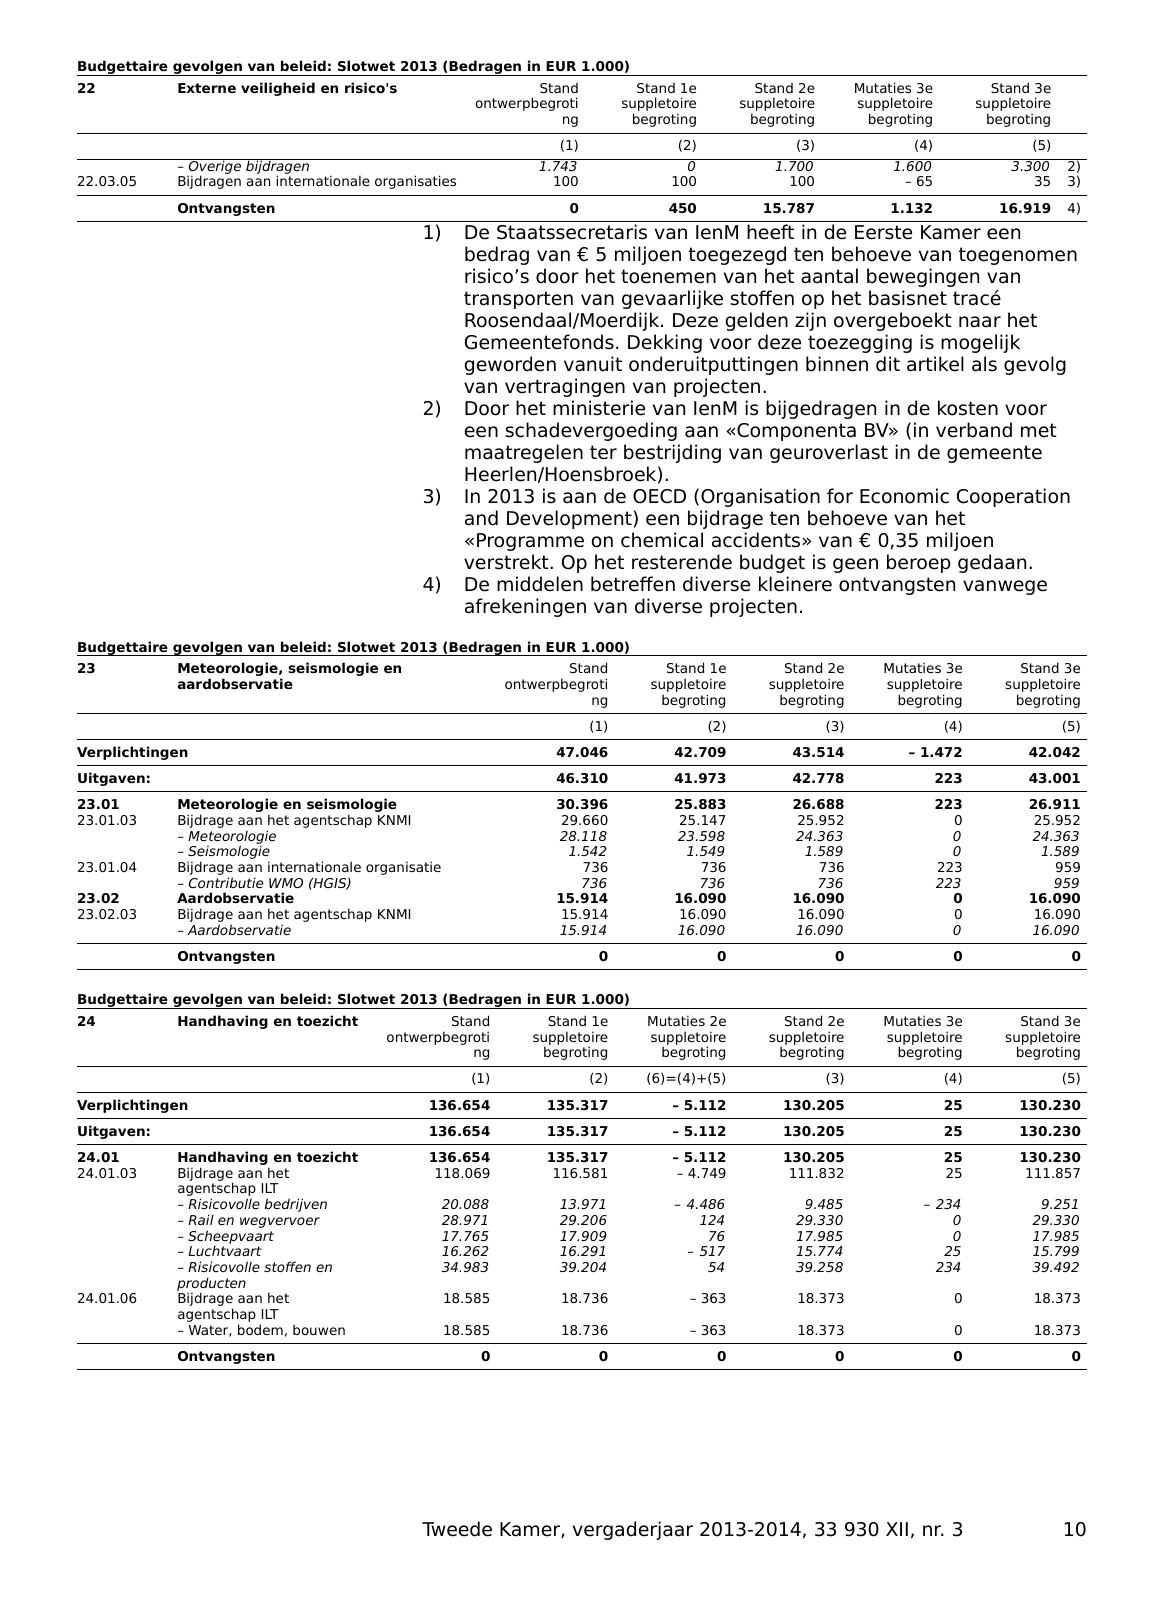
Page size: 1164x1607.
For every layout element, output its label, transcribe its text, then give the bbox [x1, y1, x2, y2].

table_cell 34.983 [378, 1260, 496, 1291]
table_cell 130.205 [732, 1119, 850, 1144]
table_cell 24 [77, 1009, 171, 1066]
table_cell 29.660 [496, 813, 614, 828]
table_cell 42.042 [969, 740, 1087, 765]
table_cell 0 [466, 196, 584, 221]
table_cell Mutaties 3e suppletoire begroting [850, 656, 968, 713]
table_cell 116.581 [496, 1165, 614, 1197]
table_cell 39.204 [496, 1260, 614, 1291]
table_cell 17.765 [378, 1228, 496, 1244]
table_cell 22.03.05 [77, 174, 171, 195]
table_cell 39.258 [732, 1260, 850, 1291]
table_cell [77, 844, 171, 860]
table_cell Mutaties 2e suppletoire begroting [614, 1009, 732, 1066]
table_cell Bijdrage aan het agentschap KNMI [171, 907, 496, 923]
table_cell 736 [732, 860, 850, 876]
table_cell 42.709 [614, 740, 732, 765]
table_cell [77, 828, 171, 844]
table_cell (4) [821, 134, 939, 158]
table_cell 0 [969, 944, 1087, 969]
table_cell 0 [850, 923, 968, 943]
table_cell 22 [77, 76, 171, 132]
table_cell 43.514 [732, 740, 850, 765]
table_cell 223 [850, 792, 968, 813]
table_cell Bijdrage aan het agentschap KNMI [171, 813, 496, 828]
table_cell (4) [850, 1067, 968, 1092]
table_cell – Water, bodem, bouwen [171, 1323, 378, 1343]
table_cell 16.919 [939, 196, 1057, 221]
table_cell 24.01.03 [77, 1165, 171, 1197]
table_cell 76 [614, 1228, 732, 1244]
table_cell – Contributie WMO (HGIS) [171, 876, 496, 891]
table_cell 136.654 [378, 1119, 496, 1144]
table_cell [77, 196, 171, 221]
table_cell 0 [496, 944, 614, 969]
table_cell 130.205 [732, 1093, 850, 1118]
table_cell 25 [850, 1165, 968, 1197]
table_cell 16.090 [614, 923, 732, 943]
table_cell 1.589 [732, 844, 850, 860]
table_cell Stand 2e suppletoire begroting [703, 76, 821, 132]
table_cell 16.090 [969, 907, 1087, 923]
table_cell Meteorologie en seismologie [171, 792, 496, 813]
text 4) De middelen betreffen diverse kleinere ontvangsten vanwege afrekeningen van diverse projecten. [422, 573, 1087, 617]
table_cell – Rail en wegvervoer [171, 1213, 378, 1228]
table_cell – 363 [614, 1291, 732, 1323]
table_cell [77, 134, 171, 158]
table_cell 100 [703, 174, 821, 195]
table_cell 16.090 [614, 907, 732, 923]
table_cell 18.736 [496, 1323, 614, 1343]
table_cell – Scheepvaart [171, 1228, 378, 1244]
table_cell 13.971 [496, 1197, 614, 1213]
table_cell 0 [850, 1344, 968, 1369]
table_cell [77, 1213, 171, 1228]
table_cell [77, 1244, 171, 1260]
table_cell 15.774 [732, 1244, 850, 1260]
table_cell 18.373 [969, 1323, 1087, 1343]
table_cell Externe veiligheid en risico's [171, 76, 466, 132]
table_cell 1.542 [496, 844, 614, 860]
table_cell [77, 1067, 171, 1092]
table_cell 130.230 [969, 1145, 1087, 1165]
table_cell 736 [496, 860, 614, 876]
table_cell [77, 923, 171, 943]
table_cell Stand ontwerpbegroting [466, 76, 584, 132]
table_cell – Meteorologie [171, 828, 496, 844]
table_cell 9.251 [969, 1197, 1087, 1213]
table_cell 130.205 [732, 1145, 850, 1165]
table_cell 42.778 [732, 766, 850, 791]
table_cell Uitgaven: [77, 766, 496, 791]
table_header Budgettaire gevolgen van beleid: Slotwet 2013 (Bedragen in EUR 1.000) [77, 639, 1087, 655]
table_cell 16.090 [732, 923, 850, 943]
table_cell 15.787 [703, 196, 821, 221]
table_cell 30.396 [496, 792, 614, 813]
table_cell 130.230 [969, 1119, 1087, 1144]
table_cell Ontvangsten [171, 196, 466, 221]
table_cell 100 [466, 174, 584, 195]
table_cell 959 [969, 876, 1087, 891]
table_cell 16.262 [378, 1244, 496, 1260]
table_cell 16.090 [732, 907, 850, 923]
table_cell (1) [378, 1067, 496, 1092]
table_cell 24.01.06 [77, 1291, 171, 1323]
table_cell 23.02 [77, 891, 171, 907]
table_cell [77, 1197, 171, 1213]
table_cell Verplichtingen [77, 1093, 378, 1118]
table_cell 23.02.03 [77, 907, 171, 923]
table_cell 223 [850, 860, 968, 876]
table_cell 25.883 [614, 792, 732, 813]
table_cell Bijdragen aan internationale organisaties [171, 174, 466, 195]
table_cell 136.654 [378, 1093, 496, 1118]
table_cell 135.317 [496, 1093, 614, 1118]
table_cell 736 [496, 876, 614, 891]
table_cell [77, 944, 171, 969]
table_cell 17.909 [496, 1228, 614, 1244]
table_cell 41.973 [614, 766, 732, 791]
table_cell 111.832 [732, 1165, 850, 1197]
table_cell 223 [850, 766, 968, 791]
table_cell 29.330 [969, 1213, 1087, 1228]
table_cell 100 [585, 174, 703, 195]
table_cell (5) [969, 1067, 1087, 1092]
table_cell 118.069 [378, 1165, 496, 1197]
table_cell 0 [732, 944, 850, 969]
table_cell 39.492 [969, 1260, 1087, 1291]
table_cell 111.857 [969, 1165, 1087, 1197]
table_cell 450 [585, 196, 703, 221]
table_cell 736 [614, 860, 732, 876]
table_cell – Overige bijdragen [171, 160, 466, 174]
table_cell 0 [850, 1323, 968, 1343]
table_cell 0 [850, 828, 968, 844]
table_cell 1.589 [969, 844, 1087, 860]
table_cell 0 [585, 160, 703, 174]
table_cell 18.373 [732, 1323, 850, 1343]
table_cell 23.01.04 [77, 860, 171, 876]
table_cell 736 [614, 876, 732, 891]
table_cell – 65 [821, 174, 939, 195]
table_cell 0 [850, 813, 968, 828]
table_cell (6)=(4)+(5) [614, 1067, 732, 1092]
table_cell [1057, 76, 1087, 132]
table_cell 24.363 [969, 828, 1087, 844]
table_cell (2) [496, 1067, 614, 1092]
table_cell (1) [496, 714, 614, 739]
table_cell (1) [466, 134, 584, 158]
table_cell Stand 1e suppletoire begroting [585, 76, 703, 132]
table_cell 46.310 [496, 766, 614, 791]
table_cell 3.300 [939, 160, 1057, 174]
table_cell [77, 1228, 171, 1244]
table_cell Handhaving en toezicht [171, 1009, 378, 1066]
table_cell Meteorologie, seismologie en aardobservatie [171, 656, 496, 713]
table_cell 0 [732, 1344, 850, 1369]
table_cell – Risicovolle bedrijven [171, 1197, 378, 1213]
text 1) De Staatssecretaris van IenM heeft in de Eerste Kamer een bedrag van € 5 miljoen toegezegd ten behoeve van toegenomen risico’s door het toenemen van het aantal bewegingen van transporten van gevaarlijke stoffen op het basisnet tracé Roosendaal/Moerdijk. Deze gelden zijn overgeboekt naar het Gemeentefonds. Dekking voor deze toezegging is mogelijk geworden vanuit onderuitputtingen binnen dit artikel als gevolg van vertragingen van projecten. [422, 222, 1087, 398]
table_cell – 5.112 [614, 1145, 732, 1165]
table_cell 20.088 [378, 1197, 496, 1213]
table_cell 18.585 [378, 1291, 496, 1323]
table_cell 16.090 [969, 923, 1087, 943]
table_cell 16.090 [969, 891, 1087, 907]
table_cell 18.373 [732, 1291, 850, 1323]
table_cell [171, 1067, 378, 1092]
table_cell 16.291 [496, 1244, 614, 1260]
table_cell Bijdrage aan het agentschap ILT [171, 1165, 378, 1197]
table_cell 0 [850, 907, 968, 923]
table_cell 15.799 [969, 1244, 1087, 1260]
table_cell 28.118 [496, 828, 614, 844]
table_cell Stand ontwerpbegroting [378, 1009, 496, 1066]
table_cell Stand 3e suppletoire begroting [969, 1009, 1087, 1066]
table_cell (4) [850, 714, 968, 739]
table_cell 0 [850, 1228, 968, 1244]
table_cell 124 [614, 1213, 732, 1228]
table_cell Mutaties 3e suppletoire begroting [850, 1009, 968, 1066]
table_cell – 517 [614, 1244, 732, 1260]
table_cell 0 [850, 891, 968, 907]
table_cell 4) [1057, 196, 1087, 221]
table_cell – 5.112 [614, 1093, 732, 1118]
table_cell [77, 714, 171, 739]
table_cell 25 [850, 1244, 968, 1260]
table_cell [171, 714, 496, 739]
table_cell 0 [496, 1344, 614, 1369]
table_cell Aardobservatie [171, 891, 496, 907]
table_cell Ontvangsten [171, 944, 496, 969]
table_cell Verplichtingen [77, 740, 496, 765]
table_cell 0 [614, 1344, 732, 1369]
table_cell – Aardobservatie [171, 923, 496, 943]
table_cell – 5.112 [614, 1119, 732, 1144]
table_cell 0 [850, 1291, 968, 1323]
table_cell 29.330 [732, 1213, 850, 1228]
table_cell 18.373 [969, 1291, 1087, 1323]
table_cell 959 [969, 860, 1087, 876]
table_cell 28.971 [378, 1213, 496, 1228]
table_cell 17.985 [732, 1228, 850, 1244]
table_cell [77, 160, 171, 174]
table_cell 23.01 [77, 792, 171, 813]
table_cell 0 [850, 1213, 968, 1228]
table_cell – Luchtvaart [171, 1244, 378, 1260]
table_cell [77, 1344, 171, 1369]
table_cell 136.654 [378, 1145, 496, 1165]
table_cell Stand 1e suppletoire begroting [496, 1009, 614, 1066]
table_cell 0 [614, 944, 732, 969]
table_cell 17.985 [969, 1228, 1087, 1244]
table_cell 35 [939, 174, 1057, 195]
table_cell 0 [378, 1344, 496, 1369]
table_cell 24.01 [77, 1145, 171, 1165]
table_cell (3) [703, 134, 821, 158]
table_cell 43.001 [969, 766, 1087, 791]
table_cell (2) [585, 134, 703, 158]
table_cell 47.046 [496, 740, 614, 765]
table_cell 26.911 [969, 792, 1087, 813]
table_cell Handhaving en toezicht [171, 1145, 378, 1165]
table_cell – Seismologie [171, 844, 496, 860]
table_cell [171, 134, 466, 158]
table_cell 736 [732, 876, 850, 891]
table_cell Stand 1e suppletoire begroting [614, 656, 732, 713]
table_header Budgettaire gevolgen van beleid: Slotwet 2013 (Bedragen in EUR 1.000) [77, 992, 1087, 1008]
table_cell 2) [1057, 160, 1087, 174]
table_cell 234 [850, 1260, 968, 1291]
table_cell Stand 3e suppletoire begroting [939, 76, 1057, 132]
table_cell [77, 1323, 171, 1343]
table_cell 130.230 [969, 1093, 1087, 1118]
table_cell 24.363 [732, 828, 850, 844]
table_cell 23 [77, 656, 171, 713]
text 2) Door het ministerie van IenM is bijgedragen in de kosten voor een schadevergoeding aan «Componenta BV» (in verband met maatregelen ter bestrijding van geuroverlast in de gemeente Heerlen/Hoensbroek). [422, 398, 1087, 486]
table_cell 223 [850, 876, 968, 891]
table_cell 26.688 [732, 792, 850, 813]
table_cell 15.914 [496, 923, 614, 943]
table_cell (5) [939, 134, 1057, 158]
table_cell 18.585 [378, 1323, 496, 1343]
table_cell 1.549 [614, 844, 732, 860]
table_cell Stand 2e suppletoire begroting [732, 656, 850, 713]
table_cell (2) [614, 714, 732, 739]
table_cell 3) [1057, 174, 1087, 195]
table_cell – 363 [614, 1323, 732, 1343]
table_cell Mutaties 3e suppletoire begroting [821, 76, 939, 132]
table_header Budgettaire gevolgen van beleid: Slotwet 2013 (Bedragen in EUR 1.000) [77, 59, 1087, 75]
table_cell – 234 [850, 1197, 968, 1213]
table_cell Bijdrage aan internationale organisatie [171, 860, 496, 876]
table_cell (3) [732, 714, 850, 739]
table_cell 18.736 [496, 1291, 614, 1323]
table_cell 0 [850, 944, 968, 969]
table_cell Ontvangsten [171, 1344, 378, 1369]
table_cell 23.598 [614, 828, 732, 844]
table_cell 25.952 [732, 813, 850, 828]
table_cell 25 [850, 1119, 968, 1144]
table_cell (3) [732, 1067, 850, 1092]
table_cell 0 [969, 1344, 1087, 1369]
table_cell 15.914 [496, 907, 614, 923]
table_cell Stand ontwerpbegroting [496, 656, 614, 713]
table_cell – 4.486 [614, 1197, 732, 1213]
table_cell – Risicovolle stoffen en producten [171, 1260, 378, 1291]
table_cell 0 [850, 844, 968, 860]
table_cell 25 [850, 1093, 968, 1118]
table_cell 1.743 [466, 160, 584, 174]
table_cell – 1.472 [850, 740, 968, 765]
table_cell 135.317 [496, 1119, 614, 1144]
table_cell – 4.749 [614, 1165, 732, 1197]
table_cell Stand 3e suppletoire begroting [969, 656, 1087, 713]
table_cell 9.485 [732, 1197, 850, 1213]
table_cell 135.317 [496, 1145, 614, 1165]
table_cell 25 [850, 1145, 968, 1165]
table_cell [1057, 134, 1087, 158]
table_cell 1.600 [821, 160, 939, 174]
table_cell [77, 876, 171, 891]
table_cell 15.914 [496, 891, 614, 907]
table_cell 25.147 [614, 813, 732, 828]
table_cell 25.952 [969, 813, 1087, 828]
table_cell 29.206 [496, 1213, 614, 1228]
table_cell 16.090 [732, 891, 850, 907]
table_cell Bijdrage aan het agentschap ILT [171, 1291, 378, 1323]
table_cell 54 [614, 1260, 732, 1291]
table_cell [77, 1260, 171, 1291]
table_cell 16.090 [614, 891, 732, 907]
table_cell 1.700 [703, 160, 821, 174]
table_cell 23.01.03 [77, 813, 171, 828]
table_cell Stand 2e suppletoire begroting [732, 1009, 850, 1066]
table_cell Uitgaven: [77, 1119, 378, 1144]
table_cell (5) [969, 714, 1087, 739]
table_cell 1.132 [821, 196, 939, 221]
text 3) In 2013 is aan de OECD (Organisation for Economic Cooperation and Development) een bijdrage ten behoeve van het «Programme on chemical accidents» van € 0,35 miljoen verstrekt. Op het resterende budget is geen beroep gedaan. [422, 486, 1087, 573]
